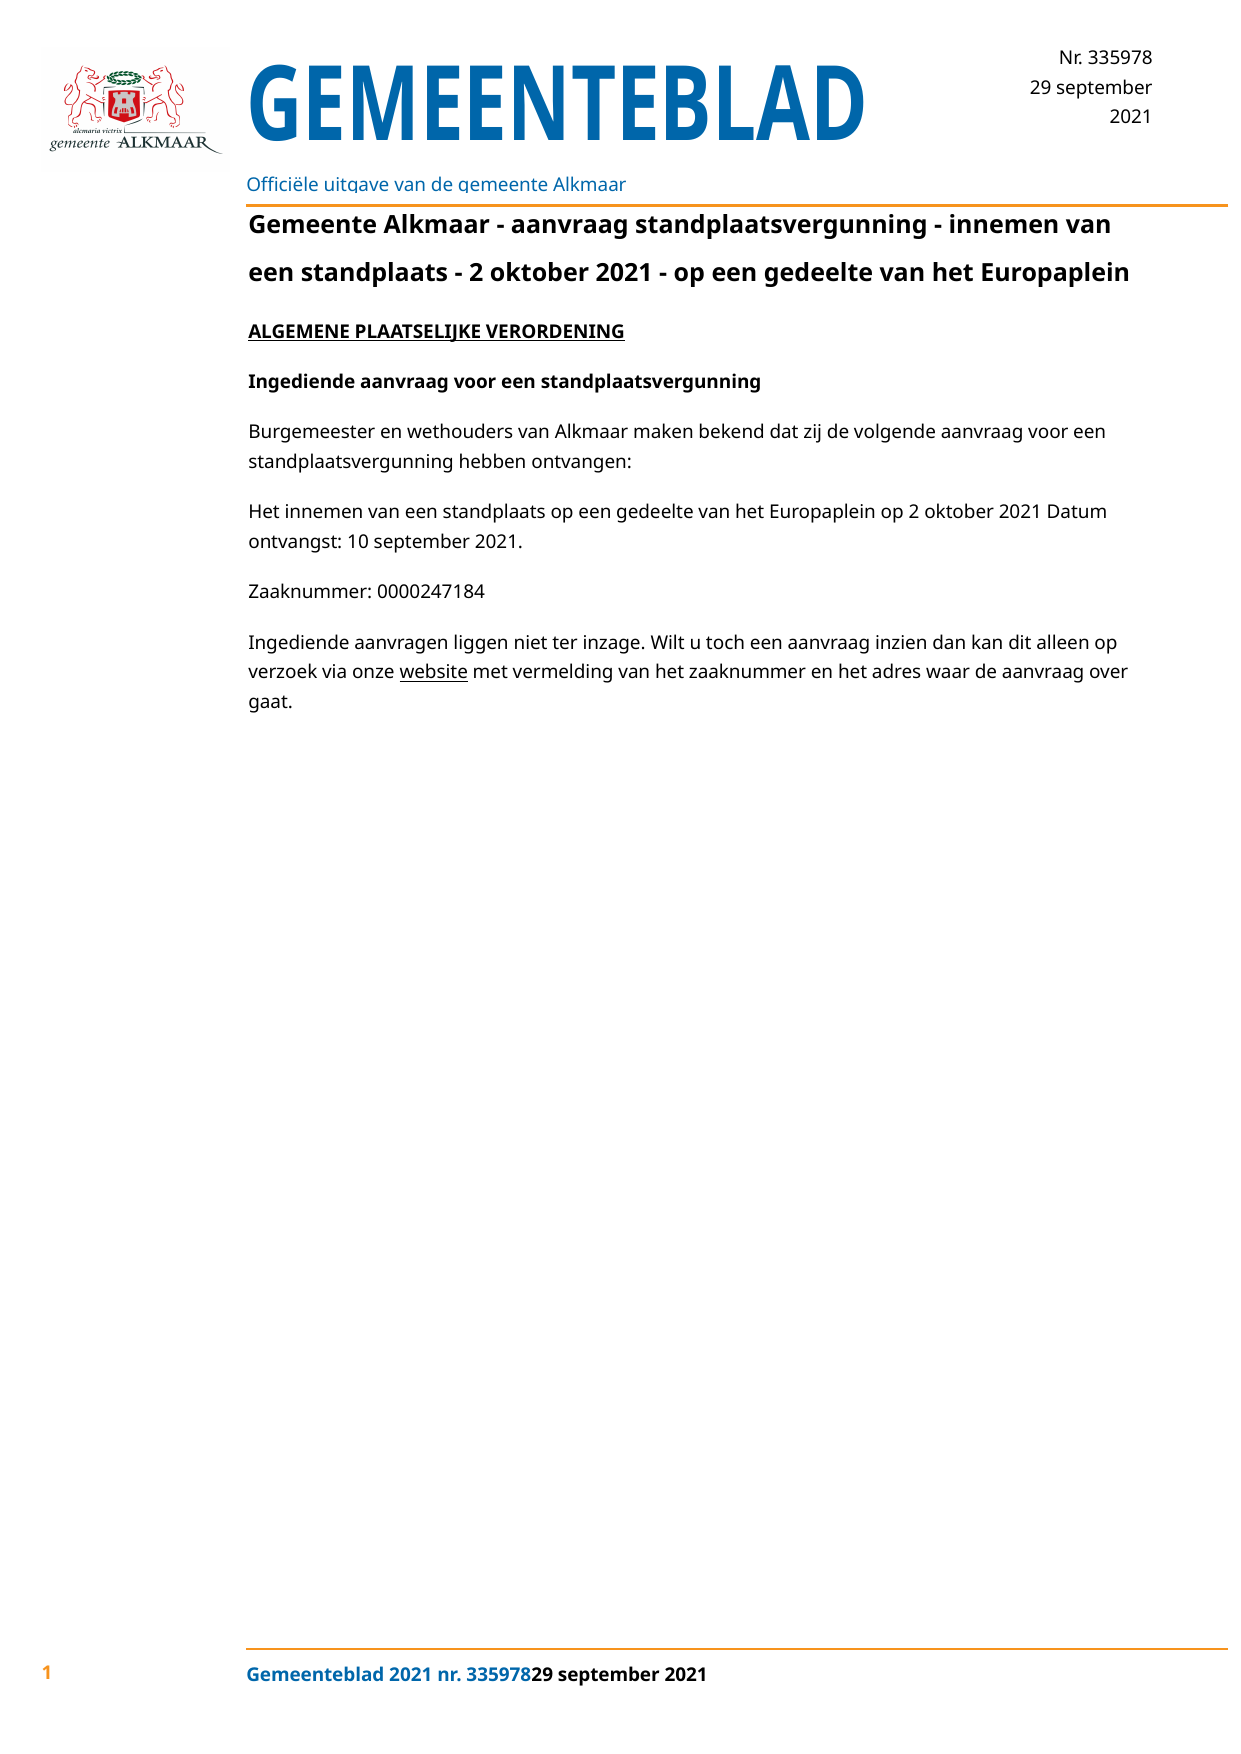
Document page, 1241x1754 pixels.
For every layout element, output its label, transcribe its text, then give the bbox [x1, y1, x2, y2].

text Zaaknummer: 0000247184 [248, 579, 1152, 604]
text Ingediende aanvragen liggen niet ter inzage. Wilt u toch een aanvraag inzien dan kan dit alleen op verzoek via onze website met vermelding van het zaaknummer en het adres waar de aanvraag over gaat. [248, 629, 1152, 714]
text Het innemen van een standplaats op een gedeelte van het Europaplein op 2 oktober 2021 Datum ontvangst: 10 september 2021. [248, 499, 1152, 554]
text Gemeente Alkmaar - aanvraag standplaatsvergunning - innemen van een standplaats - 2 oktober 2021 - op een gedeelte van het Europaplein [248, 207, 1152, 288]
text Burgemeester en wethouders van Alkmaar maken bekend dat zij de volgende aanvraag voor een standplaatsvergunning hebben ontvangen: [248, 419, 1152, 474]
text Ingediende aanvraag voor een standplaatsvergunning [248, 368, 1152, 394]
picture [41, 47, 231, 172]
text ALGEMENE PLAATSELIJKE VERORDENING [248, 318, 1152, 344]
